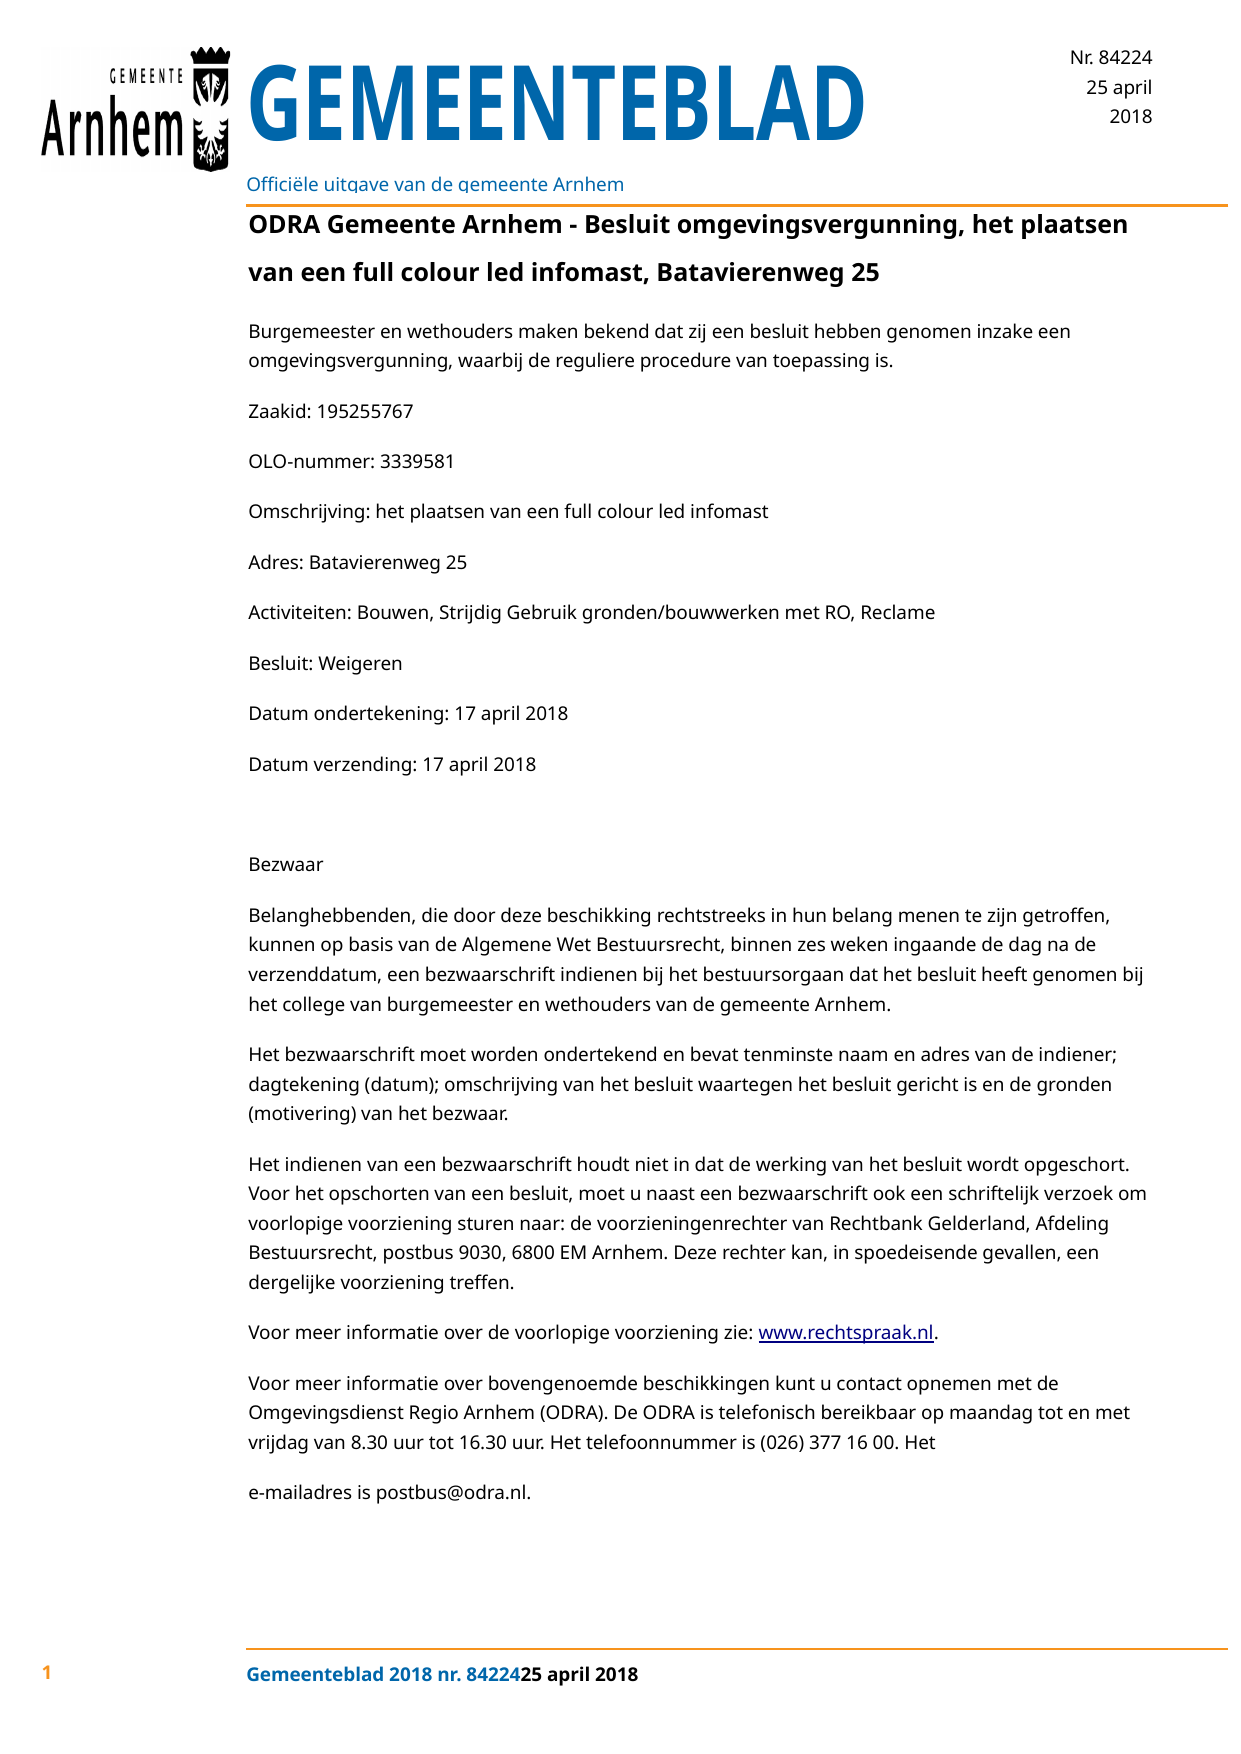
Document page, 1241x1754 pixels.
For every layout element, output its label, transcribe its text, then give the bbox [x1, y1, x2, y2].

picture [41, 47, 231, 172]
text Het indienen van een bezwaarschrift houdt niet in dat de werking van het besluit wordt opgeschort. Voor het opschorten van een besluit, moet u naast een bezwaarschrift ook een schriftelijk verzoek om voorlopige voorziening sturen naar: de voorzieningenrechter van Rechtbank Gelderland, Afdeling Bestuursrecht, postbus 9030, 6800 EM Arnhem. Deze rechter kan, in spoedeisende gevallen, een dergelijke voorziening treffen. [248, 1151, 1152, 1295]
text Zaakid: 195255767 [248, 398, 1152, 424]
text Besluit: Weigeren [248, 650, 1152, 676]
text Voor meer informatie over bovengenoemde beschikkingen kunt u contact opnemen met de Omgevingsdienst Regio Arnhem (ODRA). De ODRA is telefonisch bereikbaar op maandag tot en met vrijdag van 8.30 uur tot 16.30 uur. Het telefoonnummer is (026) 377 16 00. Het [248, 1370, 1152, 1455]
text Belanghebbenden, die door deze beschikking rechtstreeks in hun belang menen te zijn getroffen, kunnen op basis van de Algemene Wet Bestuursrecht, binnen zes weken ingaande de dag na de verzenddatum, een bezwaarschrift indienen bij het bestuursorgaan dat het besluit heeft genomen bij het college van burgemeester en wethouders van de gemeente Arnhem. [248, 902, 1152, 1017]
text Voor meer informatie over de voorlopige voorziening zie: www.rechtspraak.nl. [248, 1319, 1152, 1345]
text OLO-nummer: 3339581 [248, 448, 1152, 474]
text Activiteiten: Bouwen, Strijdig Gebruik gronden/bouwwerken met RO, Reclame [248, 599, 1152, 625]
text Datum ondertekening: 17 april 2018 [248, 700, 1152, 726]
text Omschrijving: het plaatsen van een full colour led infomast [248, 499, 1152, 524]
text e-mailadres is postbus@odra.nl. [248, 1479, 1152, 1505]
text Adres: Batavierenweg 25 [248, 549, 1152, 575]
text Bezwaar [248, 852, 1152, 877]
text Datum verzending: 17 april 2018 [248, 751, 1152, 777]
text Burgemeester en wethouders maken bekend dat zij een besluit hebben genomen inzake een omgevingsvergunning, waarbij de reguliere procedure van toepassing is. [248, 318, 1152, 373]
text ODRA Gemeente Arnhem - Besluit omgevingsvergunning, het plaatsen van een full colour led infomast, Batavierenweg 25 [248, 207, 1152, 288]
text Het bezwaarschrift moet worden ondertekend en bevat tenminste naam en adres van de indiener; dagtekening (datum); omschrijving van het besluit waartegen het besluit gericht is en de gronden (motivering) van het bezwaar. [248, 1041, 1152, 1126]
